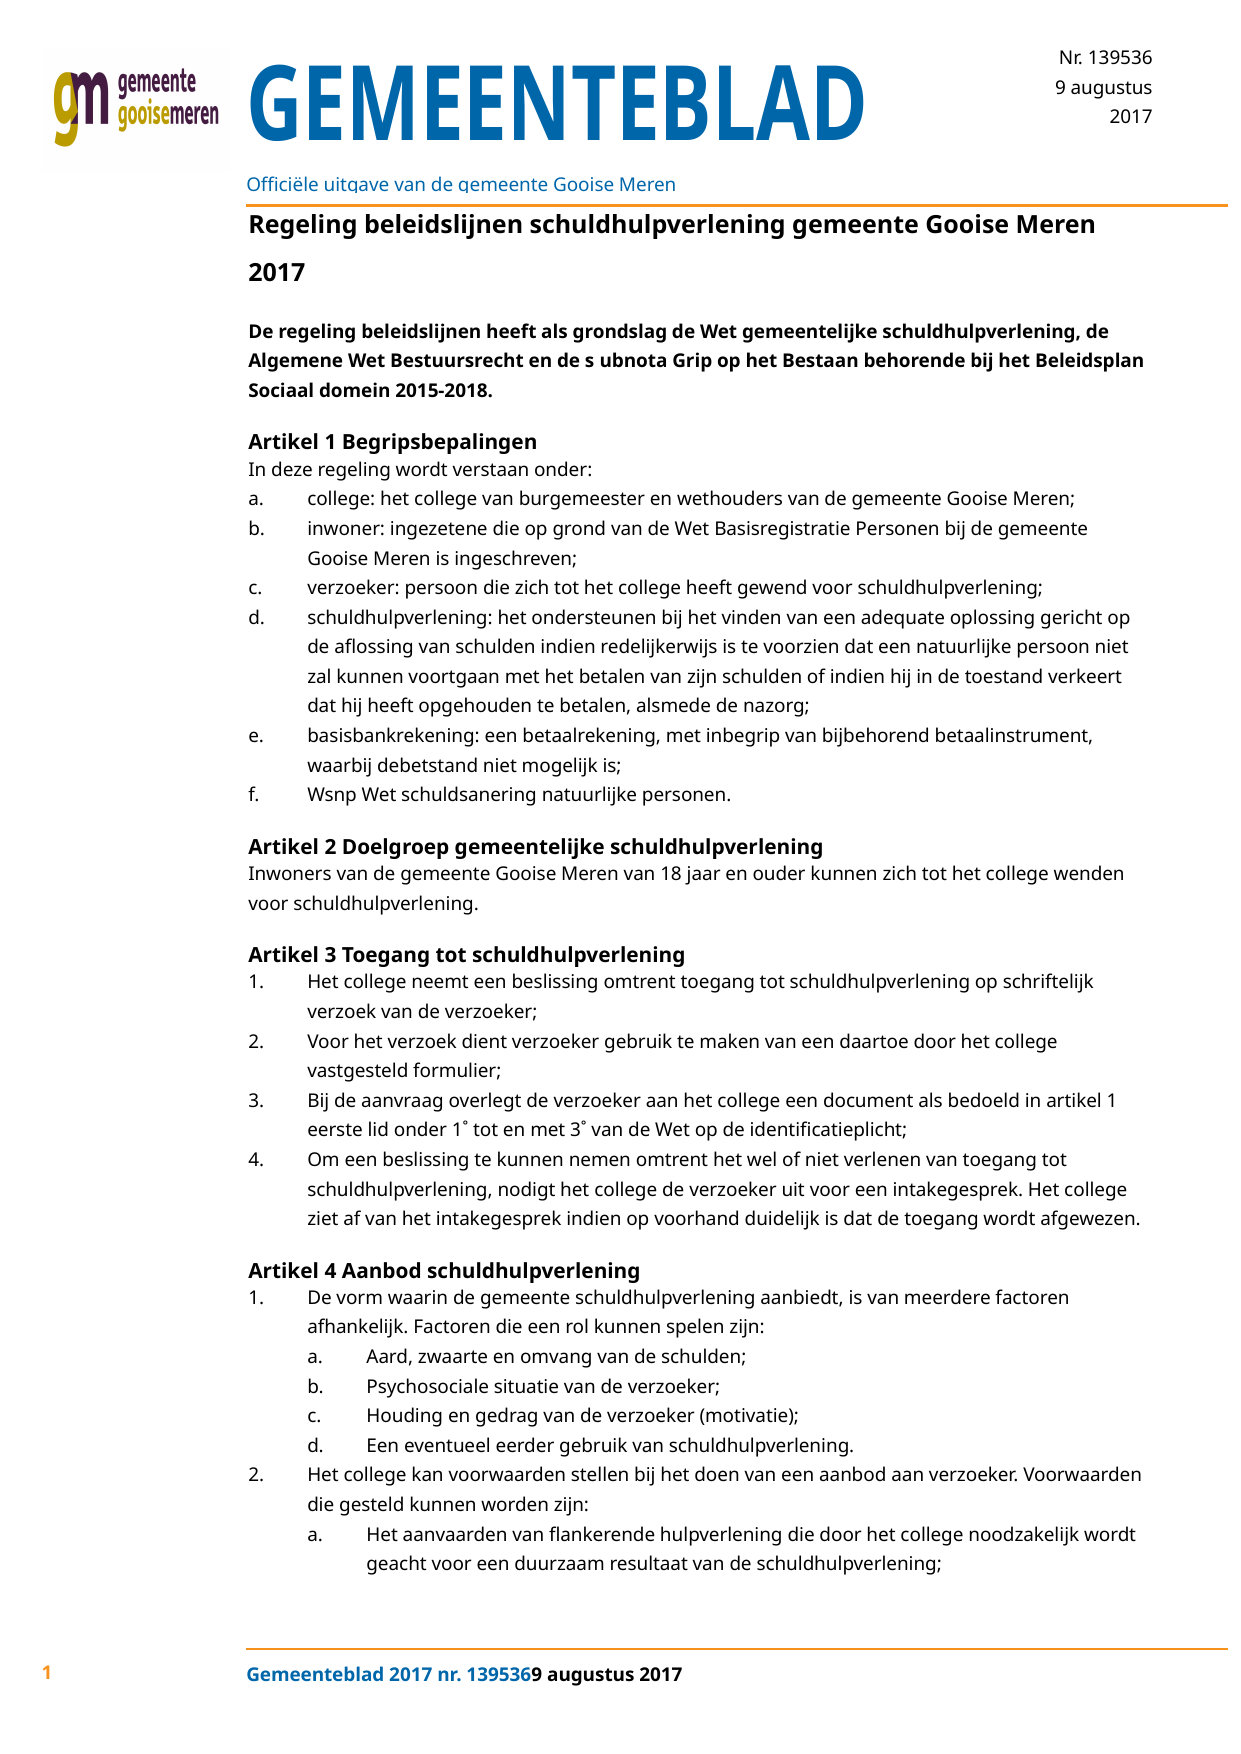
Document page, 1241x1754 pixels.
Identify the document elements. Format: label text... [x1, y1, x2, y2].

list inwoner: ingezetene die op grond van de Wet Basisregistratie Personen bij de gemeente Gooise Meren is ingeschreven; [248, 515, 1152, 570]
list Het aanvaarden van flankerende hulpverlening die door het college noodzakelijk wordt geacht voor een duurzaam resultaat van de schuldhulpverlening; [307, 1521, 1152, 1576]
text Artikel 3 Toegang tot schuldhulpverlening [248, 940, 1152, 969]
list verzoeker: persoon die zich tot het college heeft gewend voor schuldhulpverlening; [248, 574, 1152, 600]
list Aard, zwaarte en omvang van de schulden; [307, 1343, 1152, 1369]
list schuldhulpverlening: het ondersteunen bij het vinden van een adequate oplossing gericht op de aflossing van schulden indien redelijkerwijs is te voorzien dat een natuurlijke persoon niet zal kunnen voortgaan met het betalen van zijn schulden of indien hij in de toestand verkeert dat hij heeft opgehouden te betalen, alsmede de nazorg; [248, 604, 1152, 718]
text Artikel 1 Begripsbepalingen [248, 427, 1152, 456]
text Regeling beleidslijnen schuldhulpverlening gemeente Gooise Meren 2017 [248, 207, 1152, 288]
list Een eventueel eerder gebruik van schuldhulpverlening. [307, 1432, 1152, 1458]
text Inwoners van de gemeente Gooise Meren van 18 jaar en ouder kunnen zich tot het college wenden voor schuldhulpverlening. [248, 860, 1152, 916]
list Voor het verzoek dient verzoeker gebruik te maken van een daartoe door het college vastgesteld formulier; [248, 1028, 1152, 1083]
list Psychosociale situatie van de verzoeker; [307, 1373, 1152, 1399]
list De vorm waarin de gemeente schuldhulpverlening aanbiedt, is van meerdere factoren afhankelijk. Factoren die een rol kunnen spelen zijn: [248, 1284, 1152, 1339]
picture [41, 47, 231, 172]
list college: het college van burgemeester en wethouders van de gemeente Gooise Meren; [248, 486, 1152, 511]
text De regeling beleidslijnen heeft als grondslag de Wet gemeentelijke schuldhulpverlening, de Algemene Wet Bestuursrecht en de s ubnota Grip op het Bestaan behorende bij het Beleidsplan Sociaal domein 2015-2018. [248, 318, 1152, 403]
list Het college kan voorwaarden stellen bij het doen van een aanbod aan verzoeker. Voorwaarden die gesteld kunnen worden zijn: [248, 1462, 1152, 1517]
text Artikel 2 Doelgroep gemeentelijke schuldhulpverlening [248, 832, 1152, 860]
list Om een beslissing te kunnen nemen omtrent het wel of niet verlenen van toegang tot schuldhulpverlening, nodigt het college de verzoeker uit voor een intakegesprek. Het college ziet af van het intakegesprek indien op voorhand duidelijk is dat de toegang wordt afgewezen. [248, 1146, 1152, 1231]
list Bij de aanvraag overlegt de verzoeker aan het college een document als bedoeld in artikel 1 eerste lid onder 1˚ tot en met 3˚ van de Wet op de identificatieplicht; [248, 1087, 1152, 1142]
list Houding en gedrag van de verzoeker (motivatie); [307, 1402, 1152, 1428]
list basisbankrekening: een betaalrekening, met inbegrip van bijbehorend betaalinstrument, waarbij debetstand niet mogelijk is; [248, 722, 1152, 777]
list Wsnp Wet schuldsanering natuurlijke personen. [248, 781, 1152, 807]
text Artikel 4 Aanbod schuldhulpverlening [248, 1256, 1152, 1284]
text In deze regeling wordt verstaan onder: [248, 456, 1152, 482]
list Het college neemt een beslissing omtrent toegang tot schuldhulpverlening op schriftelijk verzoek van de verzoeker; [248, 969, 1152, 1024]
